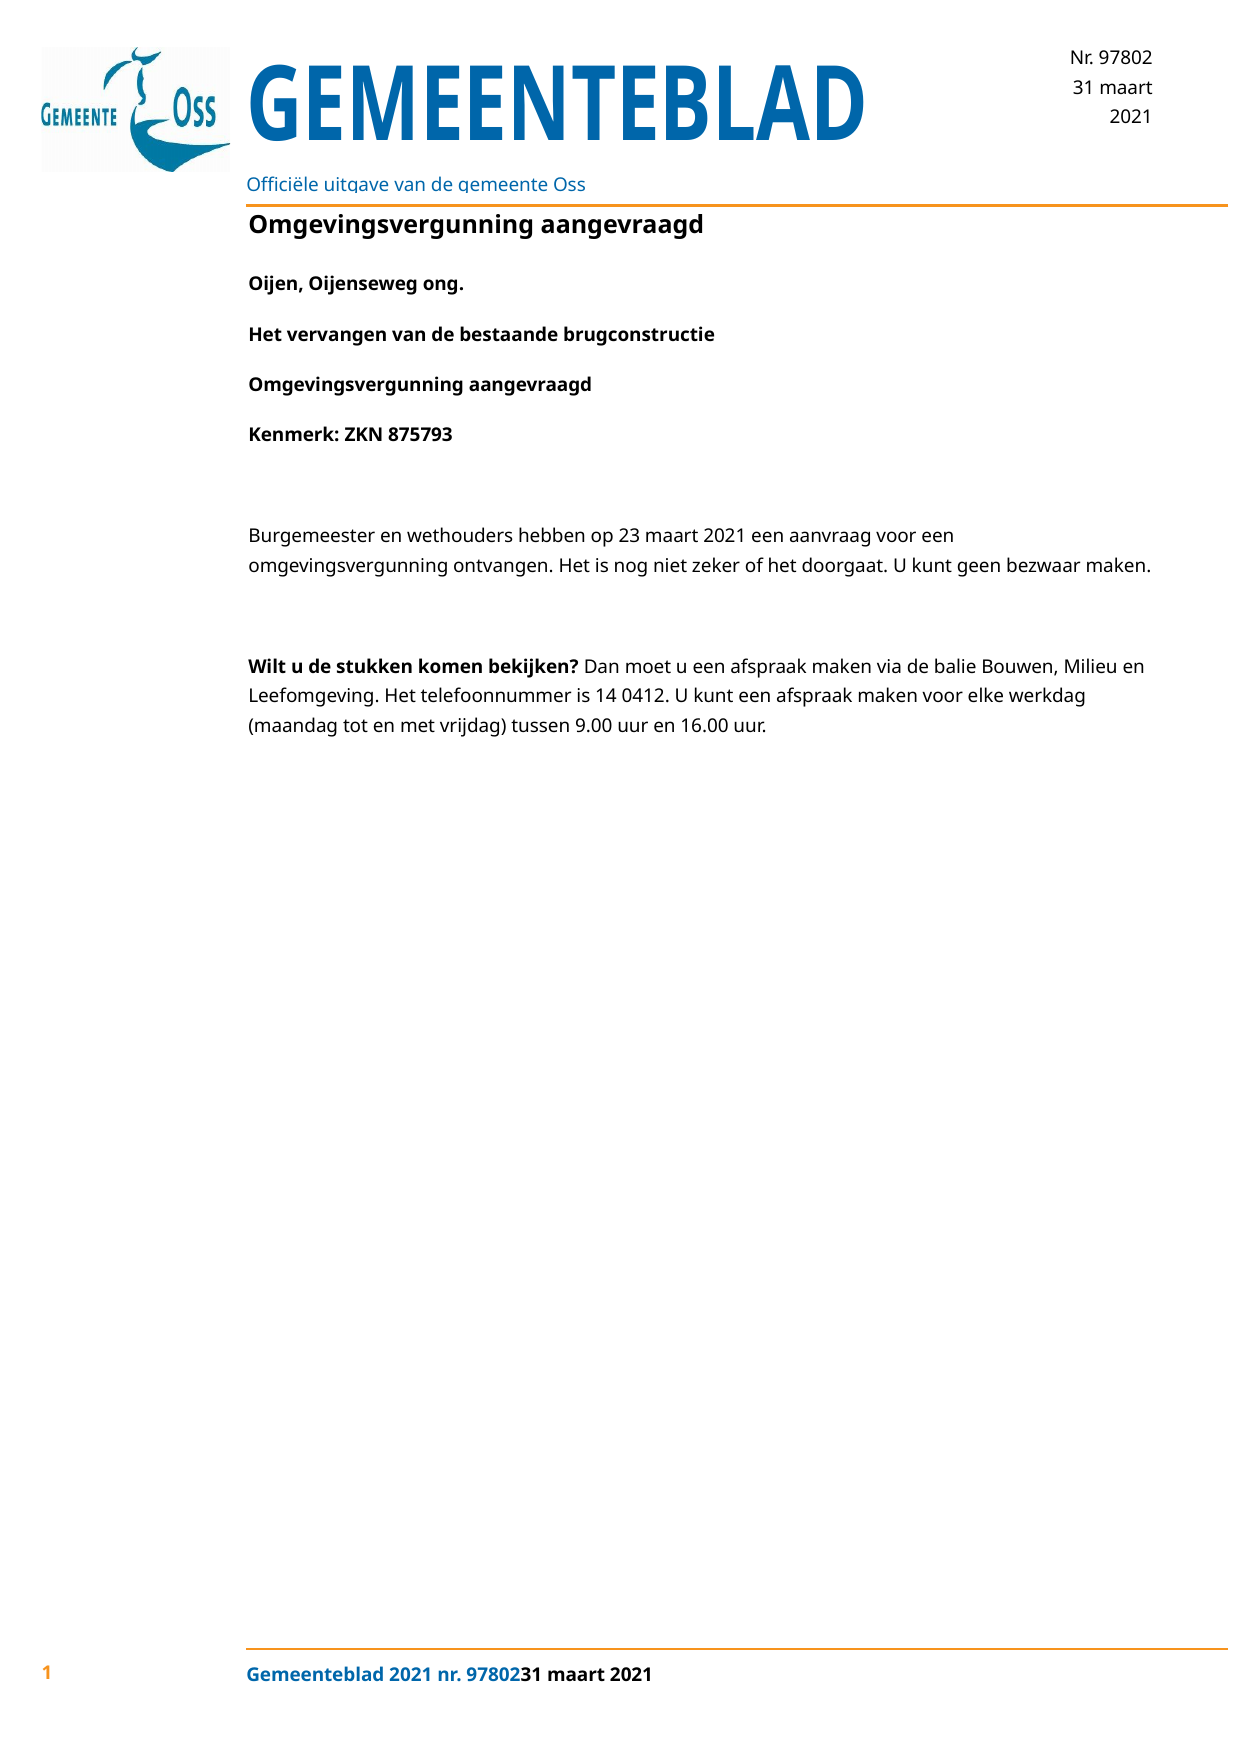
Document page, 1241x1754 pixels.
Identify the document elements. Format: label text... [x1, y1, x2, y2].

text Oijen, Oijenseweg ong. [248, 270, 1152, 296]
text Kenmerk: ZKN 875793 [248, 422, 1152, 447]
text Burgemeester en wethouders hebben op 23 maart 2021 een aanvraag voor een omgevingsvergunning ontvangen. Het is nog niet zeker of het doorgaat. U kunt geen bezwaar maken. [248, 522, 1152, 578]
text Wilt u de stukken komen bekijken? Dan moet u een afspraak maken via de balie Bouwen, Milieu en Leefomgeving. Het telefoonnummer is 14 0412. U kunt een afspraak maken voor elke werkdag (maandag tot en met vrijdag) tussen 9.00 uur en 16.00 uur. [248, 653, 1152, 738]
picture [41, 47, 231, 172]
text Omgevingsvergunning aangevraagd [248, 207, 1152, 241]
text Omgevingsvergunning aangevraagd [248, 371, 1152, 397]
text Het vervangen van de bestaande brugconstructie [248, 321, 1152, 346]
